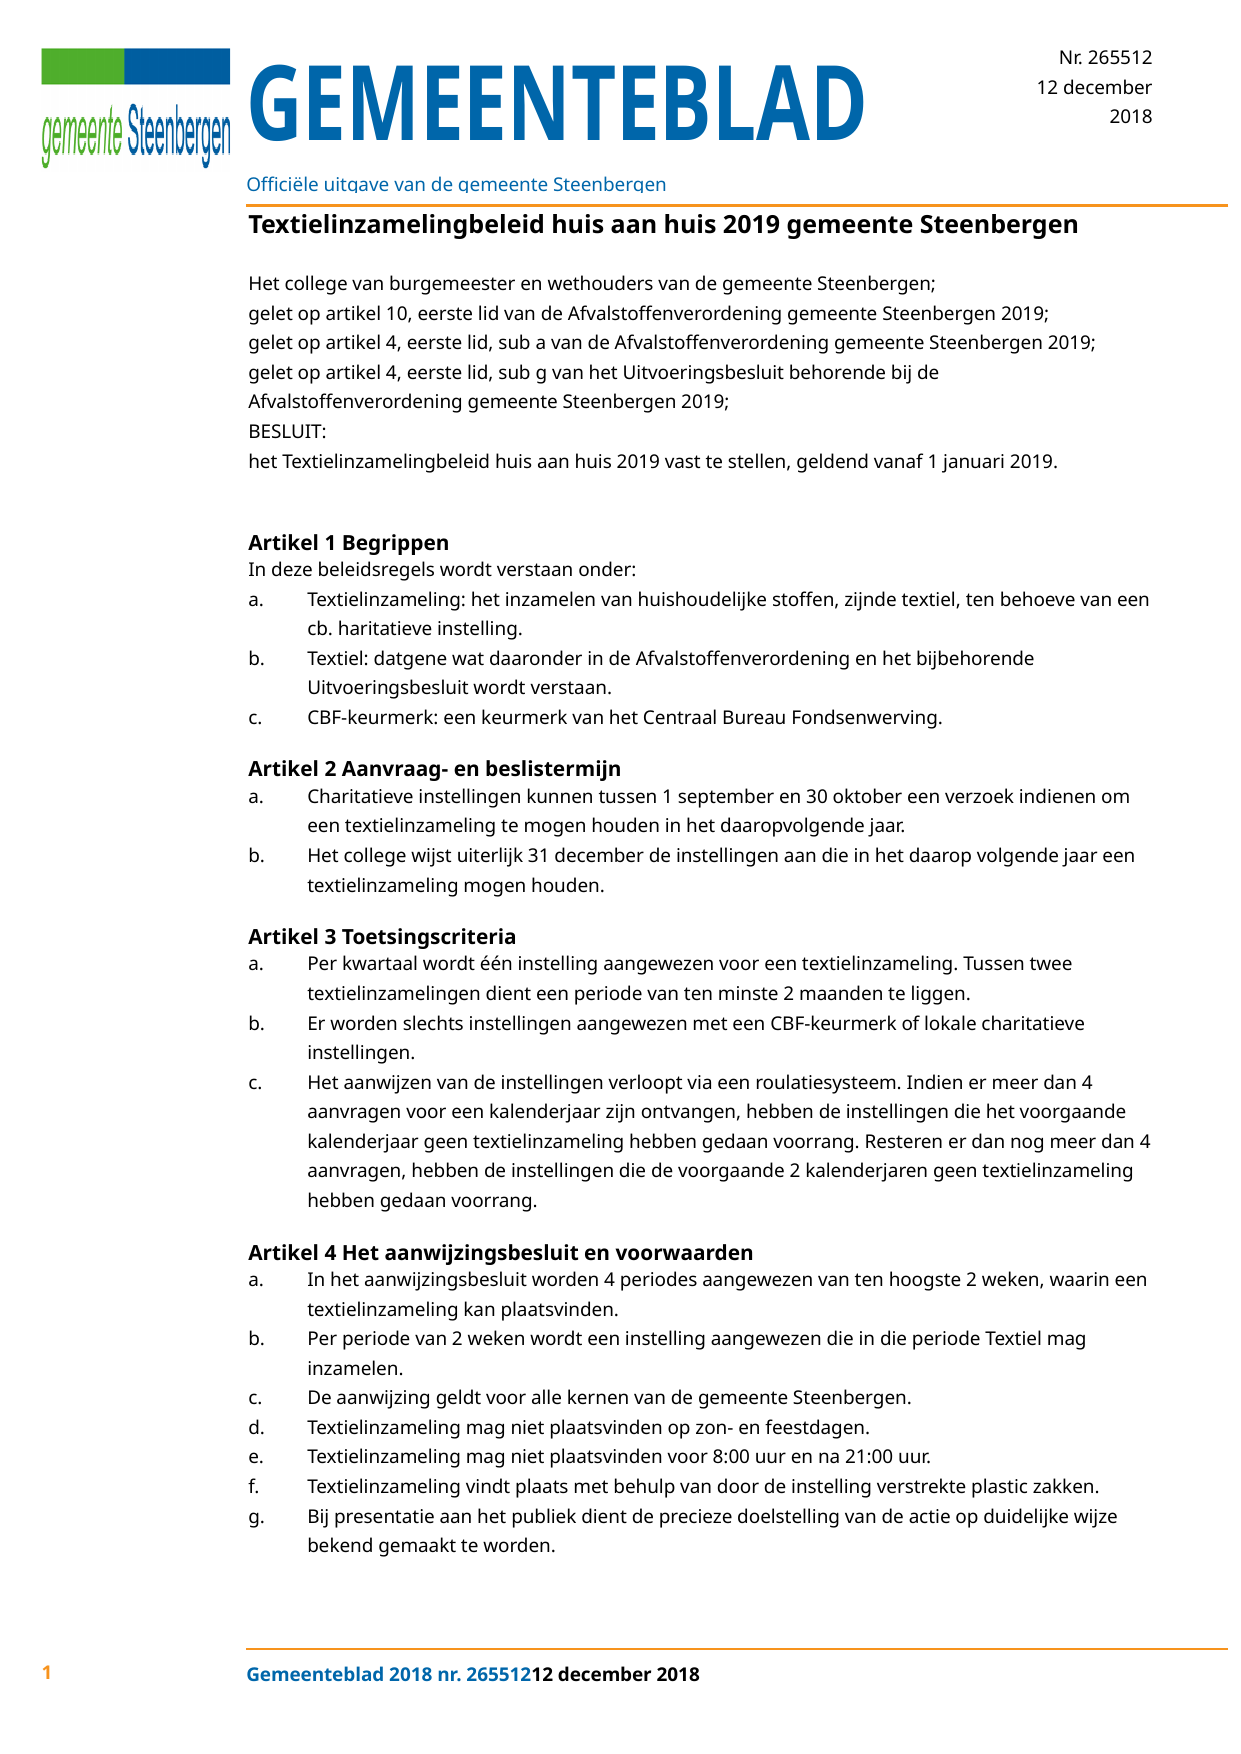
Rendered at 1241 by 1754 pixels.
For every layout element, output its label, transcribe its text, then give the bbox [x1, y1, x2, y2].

list Het college wijst uiterlijk 31 december de instellingen aan die in het daarop volgende jaar een textielinzameling mogen houden. [248, 842, 1152, 897]
picture [41, 47, 231, 172]
text Textielinzamelingbeleid huis aan huis 2019 gemeente Steenbergen [248, 207, 1152, 241]
list Per periode van 2 weken wordt een instelling aangewezen die in die periode Textiel mag inzamelen. [248, 1325, 1152, 1381]
list Textielinzameling mag niet plaatsvinden voor 8:00 uur en na 21:00 uur. [248, 1444, 1152, 1469]
list Textielinzameling vindt plaats met behulp van door de instelling verstrekte plastic zakken. [248, 1473, 1152, 1499]
list Textielinzameling: het inzamelen van huishoudelijke stoffen, zijnde textiel, ten behoeve van een cb. haritatieve instelling. [248, 586, 1152, 641]
text Artikel 2 Aanvraag- en beslistermijn [248, 754, 1152, 783]
list De aanwijzing geldt voor alle kernen van de gemeente Steenbergen. [248, 1384, 1152, 1410]
list Textiel: datgene wat daaronder in de Afvalstoffenverordening en het bijbehorende Uitvoeringsbesluit wordt verstaan. [248, 645, 1152, 700]
list Textielinzameling mag niet plaatsvinden op zon- en feestdagen. [248, 1414, 1152, 1440]
list CBF-keurmerk: een keurmerk van het Centraal Bureau Fondsenwerving. [248, 704, 1152, 730]
text In deze beleidsregels wordt verstaan onder: [248, 556, 1152, 582]
text gelet op artikel 10, eerste lid van de Afvalstoffenverordening gemeente Steenbergen 2019; [248, 300, 1152, 326]
text gelet op artikel 4, eerste lid, sub g van het Uitvoeringsbesluit behorende bij de Afvalstoffenverordening gemeente Steenbergen 2019; [248, 359, 1152, 414]
list Het aanwijzen van de instellingen verloopt via een roulatiesysteem. Indien er meer dan 4 aanvragen voor een kalenderjaar zijn ontvangen, hebben de instellingen die het voorgaande kalenderjaar geen textielinzameling hebben gedaan voorrang. Resteren er dan nog meer dan 4 aanvragen, hebben de instellingen die de voorgaande 2 kalenderjaren geen textielinzameling hebben gedaan voorrang. [248, 1069, 1152, 1213]
text Het college van burgemeester en wethouders van de gemeente Steenbergen; [248, 270, 1152, 296]
list In het aanwijzingsbesluit worden 4 periodes aangewezen van ten hoogste 2 weken, waarin een textielinzameling kan plaatsvinden. [248, 1266, 1152, 1321]
list Per kwartaal wordt één instelling aangewezen voor een textielinzameling. Tussen twee textielinzamelingen dient een periode van ten minste 2 maanden te liggen. [248, 951, 1152, 1006]
text Artikel 1 Begrippen [248, 528, 1152, 556]
text het Textielinzamelingbeleid huis aan huis 2019 vast te stellen, geldend vanaf 1 januari 2019. [248, 448, 1152, 473]
text Artikel 3 Toetsingscriteria [248, 922, 1152, 951]
list Er worden slechts instellingen aangewezen met een CBF-keurmerk of lokale charitatieve instellingen. [248, 1010, 1152, 1065]
text BESLUIT: [248, 418, 1152, 444]
list Charitatieve instellingen kunnen tussen 1 september en 30 oktober een verzoek indienen om een textielinzameling te mogen houden in het daaropvolgende jaar. [248, 783, 1152, 838]
text Artikel 4 Het aanwijzingsbesluit en voorwaarden [248, 1238, 1152, 1266]
list Bij presentatie aan het publiek dient de precieze doelstelling van de actie op duidelijke wijze bekend gemaakt te worden. [248, 1503, 1152, 1558]
text gelet op artikel 4, eerste lid, sub a van de Afvalstoffenverordening gemeente Steenbergen 2019; [248, 329, 1152, 355]
